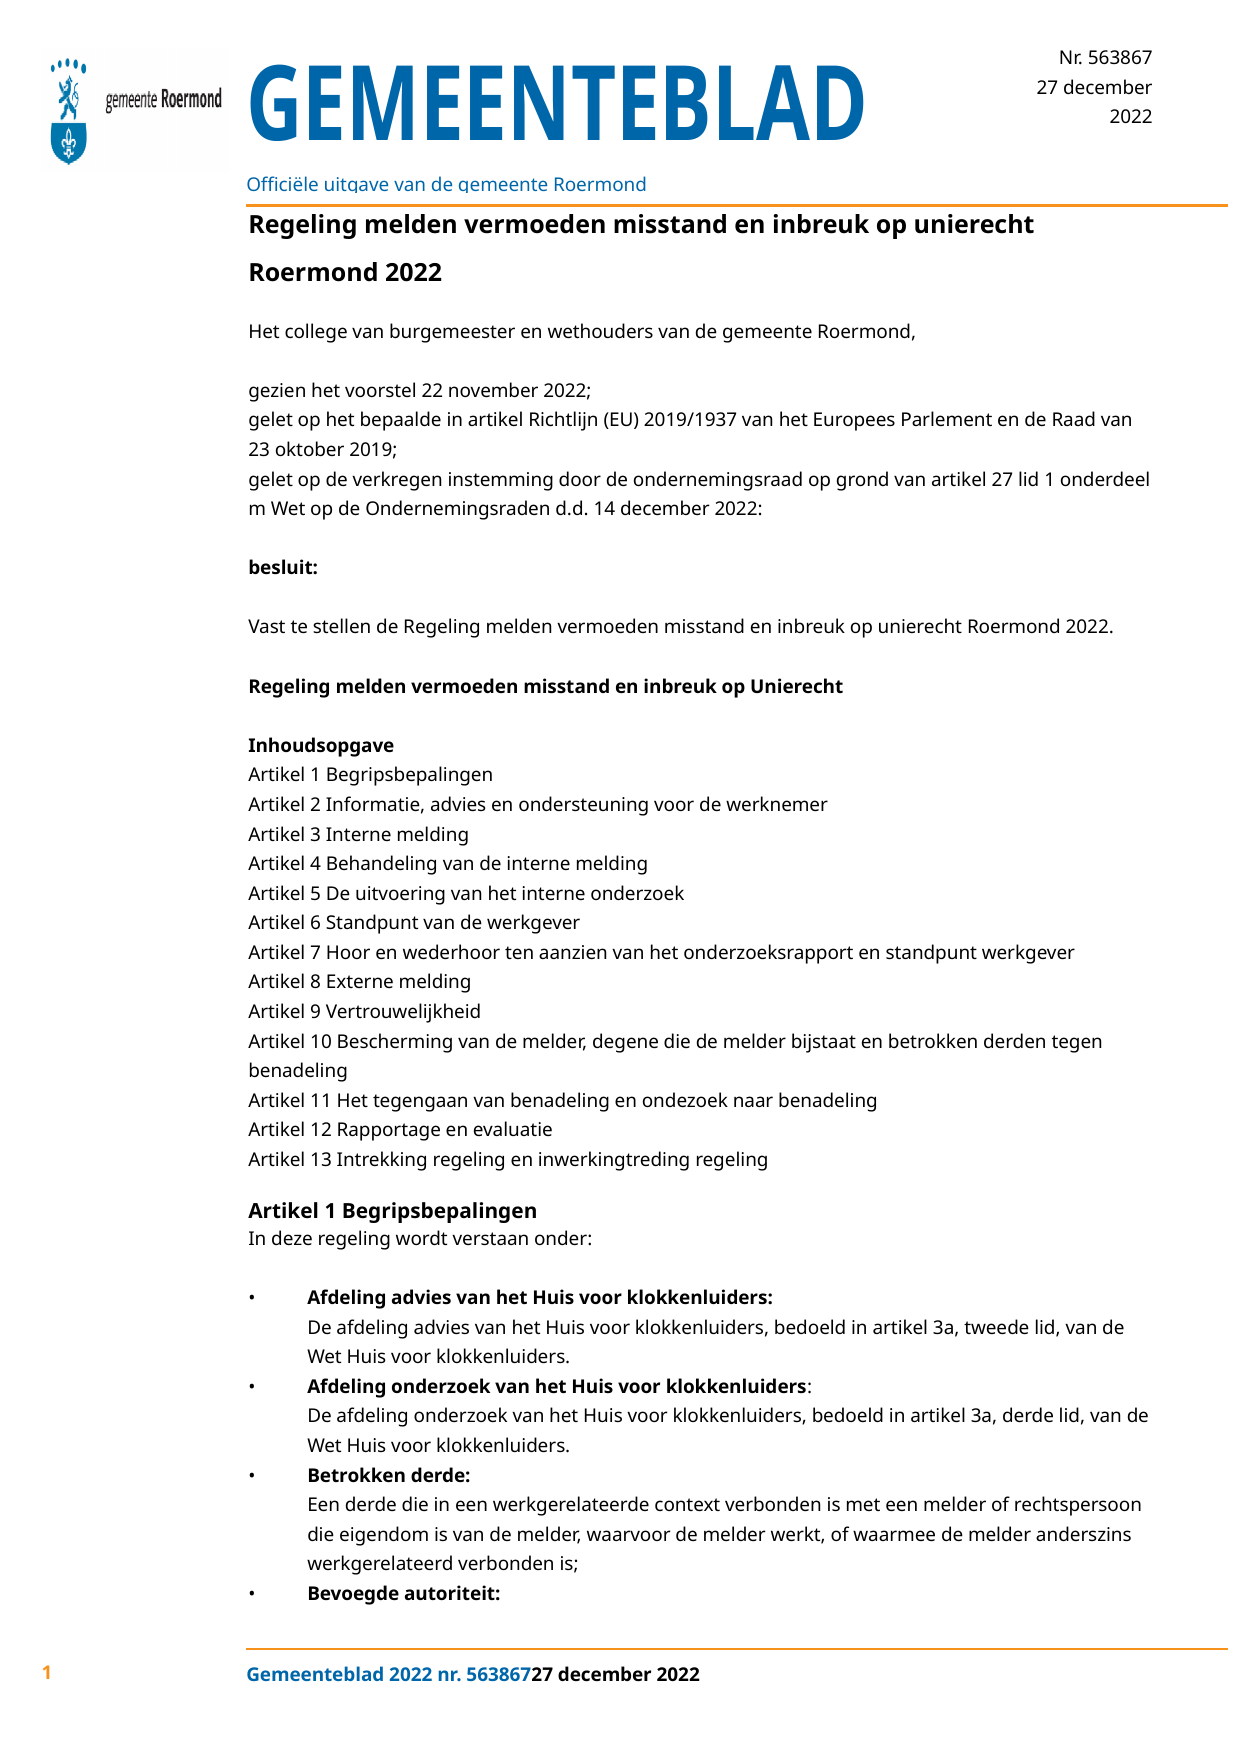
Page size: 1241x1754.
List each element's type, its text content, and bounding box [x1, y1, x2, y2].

text Inhoudsopgave [248, 732, 1152, 758]
text Artikel 9 Vertrouwelijkheid [248, 998, 1152, 1024]
text Artikel 7 Hoor en wederhoor ten aanzien van het onderzoeksrapport en standpunt werkgever [248, 939, 1152, 965]
text Artikel 3 Interne melding [248, 821, 1152, 847]
text Artikel 12 Rapportage en evaluatie [248, 1117, 1152, 1142]
list Bevoegde autoriteit: [248, 1580, 1152, 1606]
list De afdeling onderzoek van het Huis voor klokkenluiders, bedoeld in artikel 3a, derde lid, van de Wet Huis voor klokkenluiders. [248, 1403, 1152, 1458]
text Artikel 4 Behandeling van de interne melding [248, 850, 1152, 876]
text Vast te stellen de Regeling melden vermoeden misstand en inbreuk op unierecht Roermond 2022. [248, 614, 1152, 639]
list De afdeling advies van het Huis voor klokkenluiders, bedoeld in artikel 3a, tweede lid, van de Wet Huis voor klokkenluiders. [248, 1314, 1152, 1369]
text Artikel 8 Externe melding [248, 969, 1152, 994]
list Afdeling advies van het Huis voor klokkenluiders: [248, 1284, 1152, 1310]
text gezien het voorstel 22 november 2022; [248, 377, 1152, 403]
text Regeling melden vermoeden misstand en inbreuk op Unierecht [248, 673, 1152, 699]
text In deze regeling wordt verstaan onder: [248, 1225, 1152, 1251]
text besluit: [248, 554, 1152, 580]
text Artikel 10 Bescherming van de melder, degene die de melder bijstaat en betrokken derden tegen benadeling [248, 1028, 1152, 1083]
text Regeling melden vermoeden misstand en inbreuk op unierecht Roermond 2022 [248, 207, 1152, 288]
text Artikel 2 Informatie, advies en ondersteuning voor de werknemer [248, 791, 1152, 817]
text Artikel 11 Het tegengaan van benadeling en ondezoek naar benadeling [248, 1087, 1152, 1113]
list Afdeling onderzoek van het Huis voor klokkenluiders: [248, 1373, 1152, 1399]
text Artikel 13 Intrekking regeling en inwerkingtreding regeling [248, 1146, 1152, 1172]
list Een derde die in een werkgerelateerde context verbonden is met een melder of rechtspersoon die eigendom is van de melder, waarvoor de melder werkt, of waarmee de melder anderszins werkgerelateerd verbonden is; [248, 1491, 1152, 1576]
list Betrokken derde: [248, 1462, 1152, 1487]
text Artikel 1 Begripsbepalingen [248, 762, 1152, 787]
text Artikel 5 De uitvoering van het interne onderzoek [248, 880, 1152, 906]
picture [41, 47, 231, 172]
text gelet op het bepaalde in artikel Richtlijn (EU) 2019/1937 van het Europees Parlement en de Raad van 23 oktober 2019; [248, 407, 1152, 462]
text Artikel 6 Standpunt van de werkgever [248, 909, 1152, 935]
text Artikel 1 Begripsbepalingen [248, 1197, 1152, 1225]
text Het college van burgemeester en wethouders van de gemeente Roermond, [248, 318, 1152, 344]
text gelet op de verkregen instemming door de ondernemingsraad op grond van artikel 27 lid 1 onderdeel m Wet op de Ondernemingsraden d.d. 14 december 2022: [248, 466, 1152, 521]
